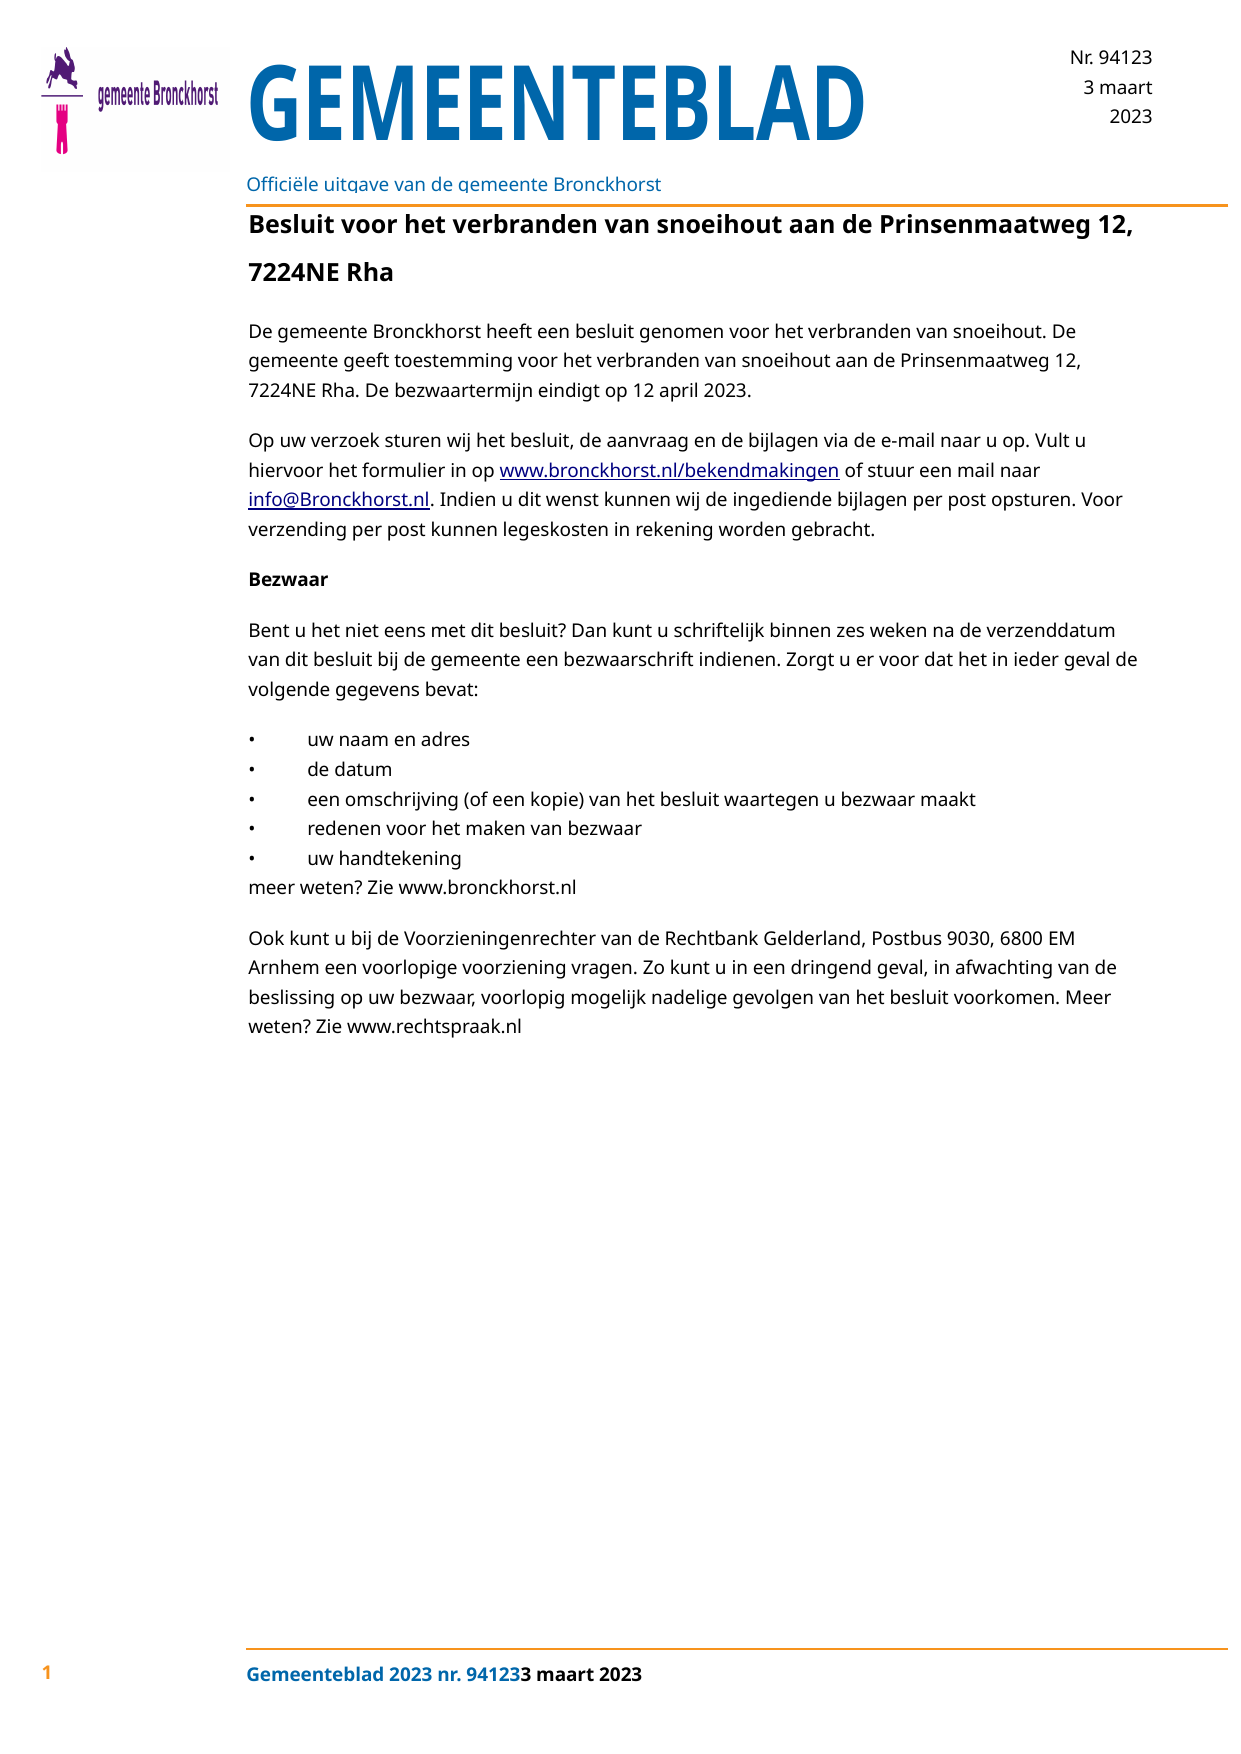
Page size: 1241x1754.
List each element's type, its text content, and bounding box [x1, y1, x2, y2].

text Bezwaar [248, 567, 1152, 592]
text Bent u het niet eens met dit besluit? Dan kunt u schriftelijk binnen zes weken na de verzenddatum van dit besluit bij de gemeente een bezwaarschrift indienen. Zorgt u er voor dat het in ieder geval de volgende gegevens bevat: [248, 617, 1152, 702]
picture [41, 47, 231, 172]
list redenen voor het maken van bezwaar [248, 815, 1152, 841]
list een omschrijving (of een kopie) van het besluit waartegen u bezwaar maakt [248, 786, 1152, 812]
text meer weten? Zie www.bronckhorst.nl [248, 874, 1152, 900]
text Besluit voor het verbranden van snoeihout aan de Prinsenmaatweg 12, 7224NE Rha [248, 207, 1152, 288]
text De gemeente Bronckhorst heeft een besluit genomen voor het verbranden van snoeihout. De gemeente geeft toestemming voor het verbranden van snoeihout aan de Prinsenmaatweg 12, 7224NE Rha. De bezwaartermijn eindigt op 12 april 2023. [248, 318, 1152, 403]
text Ook kunt u bij de Voorzieningenrechter van de Rechtbank Gelderland, Postbus 9030, 6800 EM Arnhem een voorlopige voorziening vragen. Zo kunt u in een dringend geval, in afwachting van de beslissing op uw bezwaar, voorlopig mogelijk nadelige gevolgen van het besluit voorkomen. Meer weten? Zie www.rechtspraak.nl [248, 925, 1152, 1039]
list uw handtekening [248, 845, 1152, 871]
list de datum [248, 756, 1152, 782]
text Op uw verzoek sturen wij het besluit, de aanvraag en de bijlagen via de e-mail naar u op. Vult u hiervoor het formulier in op www.bronckhorst.nl/bekendmakingen of stuur een mail naar info@Bronckhorst.nl. Indien u dit wenst kunnen wij de ingediende bijlagen per post opsturen. Voor verzending per post kunnen legeskosten in rekening worden gebracht. [248, 427, 1152, 542]
list uw naam en adres [248, 727, 1152, 752]
